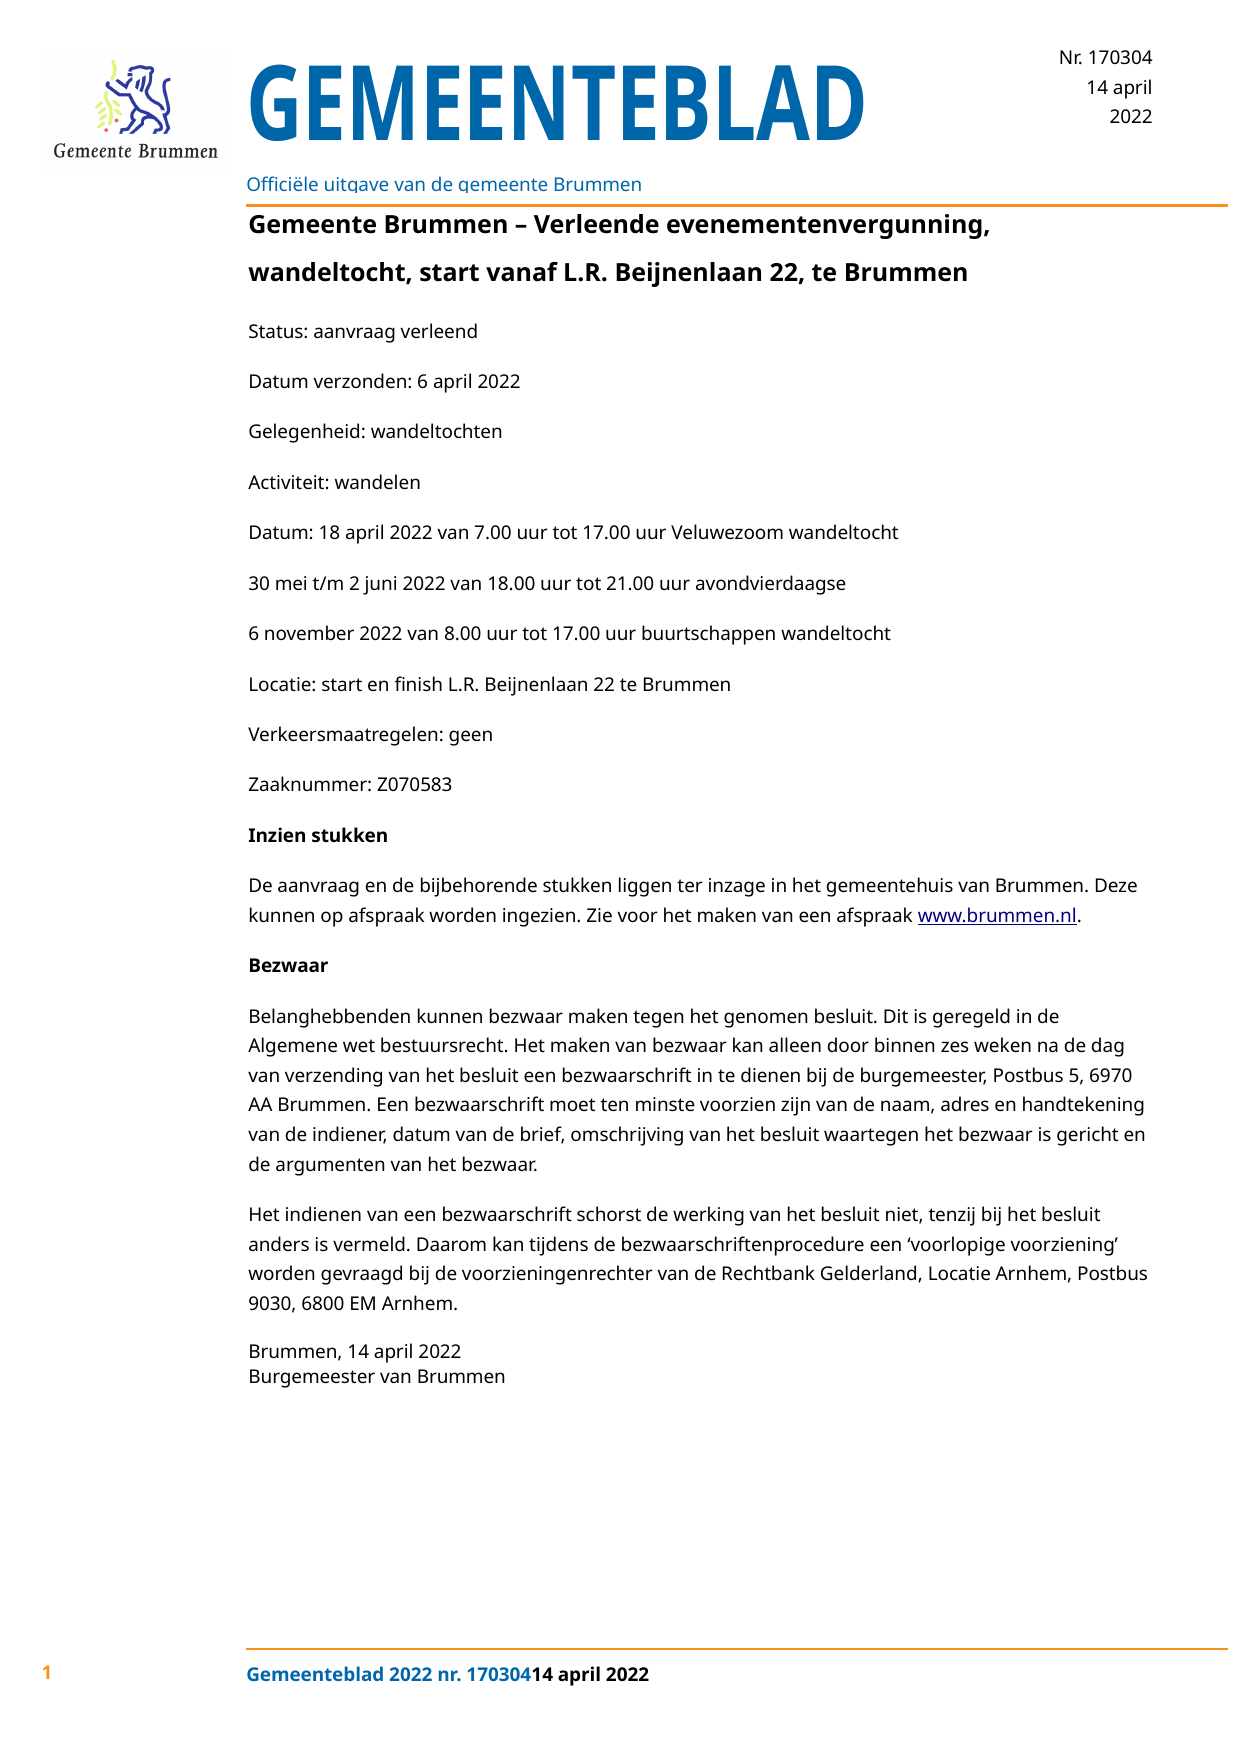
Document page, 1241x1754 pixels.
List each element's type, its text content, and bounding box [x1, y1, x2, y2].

text Brummen, 14 april 2022 [248, 1338, 1152, 1363]
text Status: aanvraag verleend [248, 318, 1152, 344]
text Activiteit: wandelen [248, 469, 1152, 495]
text Burgemeester van Brummen [248, 1363, 1152, 1389]
text Gemeente Brummen – Verleende evenementenvergunning, wandeltocht, start vanaf L.R. Beijnenlaan 22, te Brummen [248, 207, 1152, 288]
text Datum: 18 april 2022 van 7.00 uur tot 17.00 uur Veluwezoom wandeltocht [248, 519, 1152, 545]
text Verkeersmaatregelen: geen [248, 721, 1152, 747]
text 6 november 2022 van 8.00 uur tot 17.00 uur buurtschappen wandeltocht [248, 620, 1152, 646]
text Gelegenheid: wandeltochten [248, 419, 1152, 444]
text Datum verzonden: 6 april 2022 [248, 368, 1152, 394]
text Inzien stukken [248, 822, 1152, 848]
text Locatie: start en finish L.R. Beijnenlaan 22 te Brummen [248, 671, 1152, 697]
text Het indienen van een bezwaarschrift schorst de werking van het besluit niet, tenzij bij het besluit anders is vermeld. Daarom kan tijdens de bezwaarschriftenprocedure een ‘voorlopige voorziening’ worden gevraagd bij de voorzieningenrechter van de Rechtbank Gelderland, Locatie Arnhem, Postbus 9030, 6800 EM Arnhem. [248, 1201, 1152, 1316]
text Bezwaar [248, 952, 1152, 978]
picture [41, 47, 231, 172]
text 30 mei t/m 2 juni 2022 van 18.00 uur tot 21.00 uur avondvierdaagse [248, 570, 1152, 596]
text De aanvraag en de bijbehorende stukken liggen ter inzage in het gemeentehuis van Brummen. Deze kunnen op afspraak worden ingezien. Zie voor het maken van een afspraak www.brummen.nl. [248, 872, 1152, 928]
text Belanghebbenden kunnen bezwaar maken tegen het genomen besluit. Dit is geregeld in de Algemene wet bestuursrecht. Het maken van bezwaar kan alleen door binnen zes weken na de dag van verzending van het besluit een bezwaarschrift in te dienen bij de burgemeester, Postbus 5, 6970 AA Brummen. Een bezwaarschrift moet ten minste voorzien zijn van de naam, adres en handtekening van de indiener, datum van de brief, omschrijving van het besluit waartegen het bezwaar is gericht en de argumenten van het bezwaar. [248, 1003, 1152, 1177]
text Zaaknummer: Z070583 [248, 772, 1152, 797]
